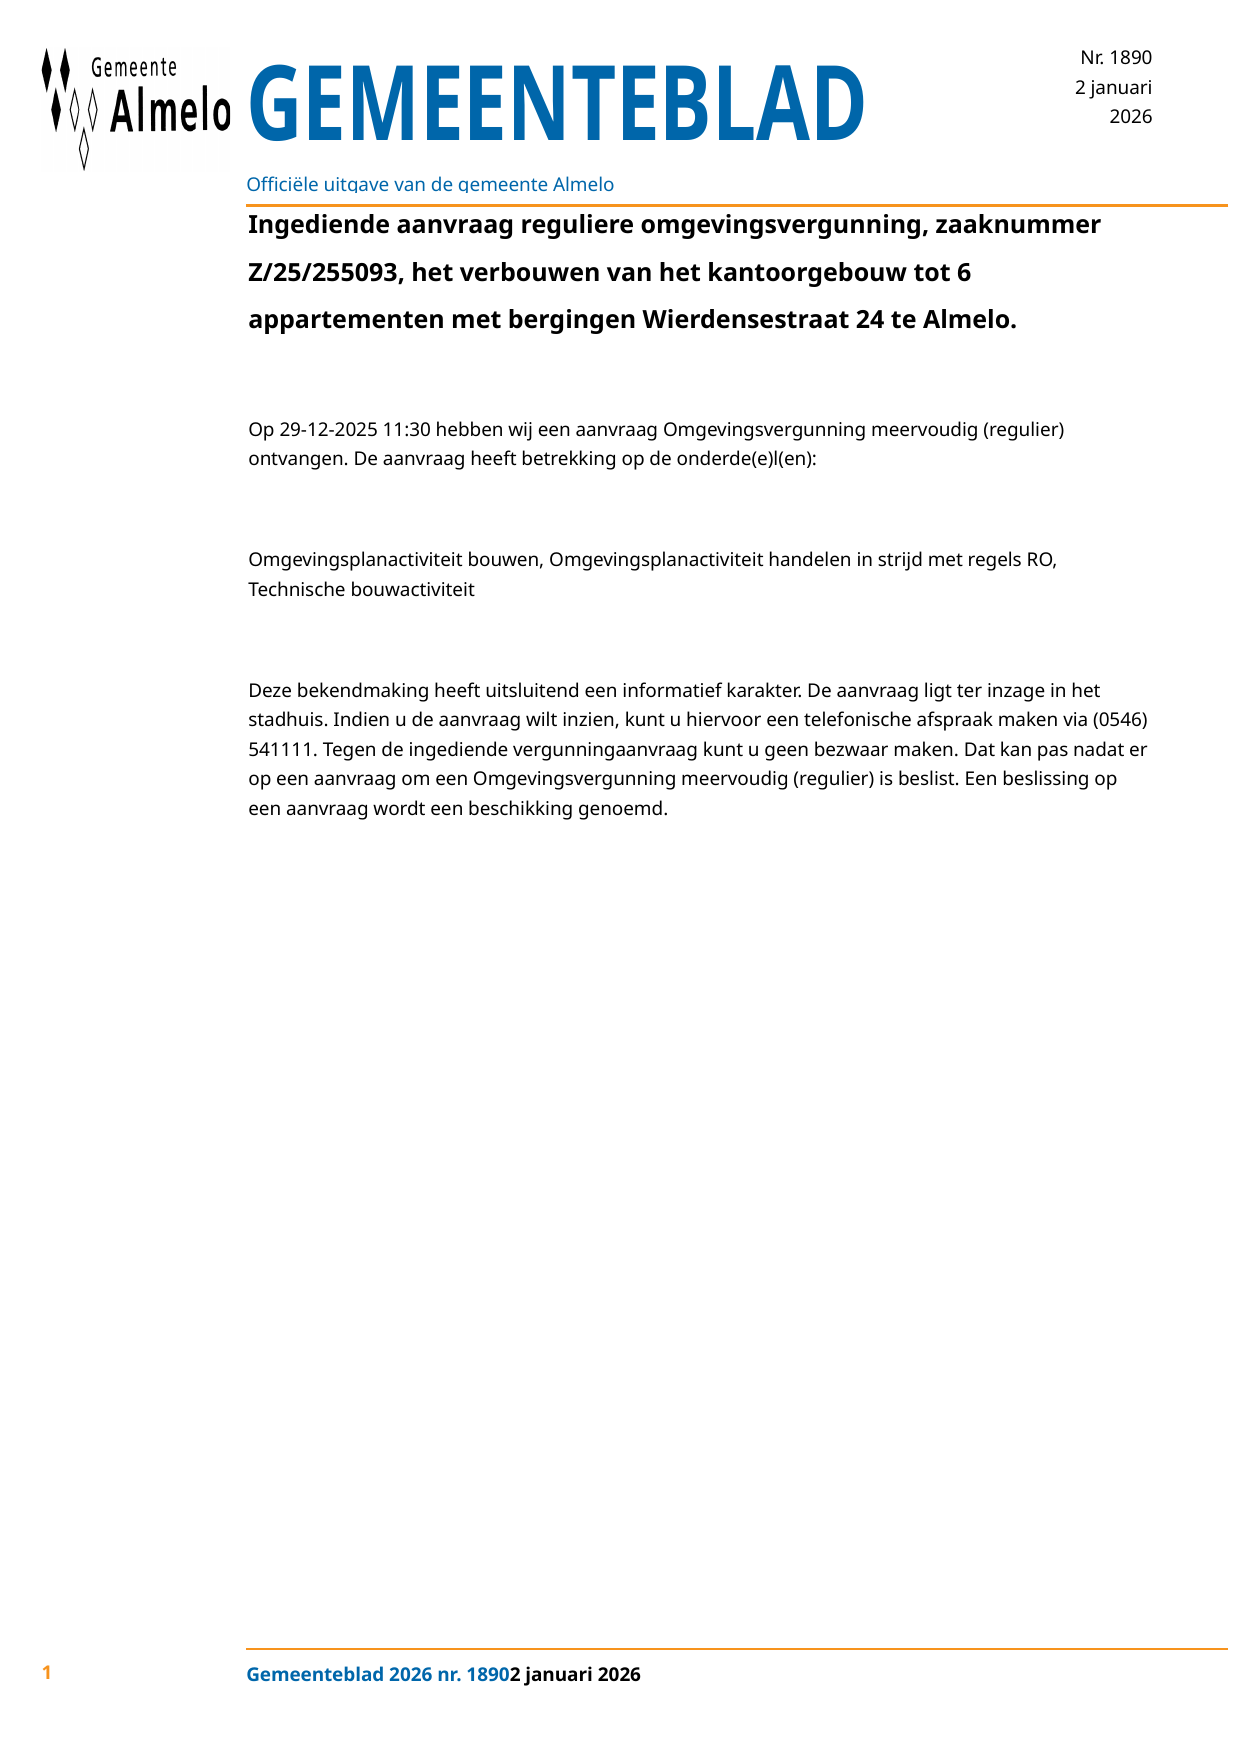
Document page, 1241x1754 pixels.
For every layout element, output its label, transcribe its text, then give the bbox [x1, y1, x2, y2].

text Op 29-12-2025 11:30 hebben wij een aanvraag Omgevingsvergunning meervoudig (regulier) ontvangen. De aanvraag heeft betrekking op de onderde(e)l(en): [248, 416, 1152, 471]
text Ingediende aanvraag reguliere omgevingsvergunning, zaaknummer Z/25/255093, het verbouwen van het kantoorgebouw tot 6 appartementen met bergingen Wierdensestraat 24 te Almelo. [248, 207, 1152, 336]
picture [41, 47, 231, 172]
text Omgevingsplanactiviteit bouwen, Omgevingsplanactiviteit handelen in strijd met regels RO, Technische bouwactiviteit [248, 546, 1152, 602]
text Deze bekendmaking heeft uitsluitend een informatief karakter. De aanvraag ligt ter inzage in het stadhuis. Indien u de aanvraag wilt inzien, kunt u hiervoor een telefonische afspraak maken via (0546) 541111. Tegen de ingediende vergunningaanvraag kunt u geen bezwaar maken. Dat kan pas nadat er op een aanvraag om een Omgevingsvergunning meervoudig (regulier) is beslist. Een beslissing op een aanvraag wordt een beschikking genoemd. [248, 677, 1152, 821]
